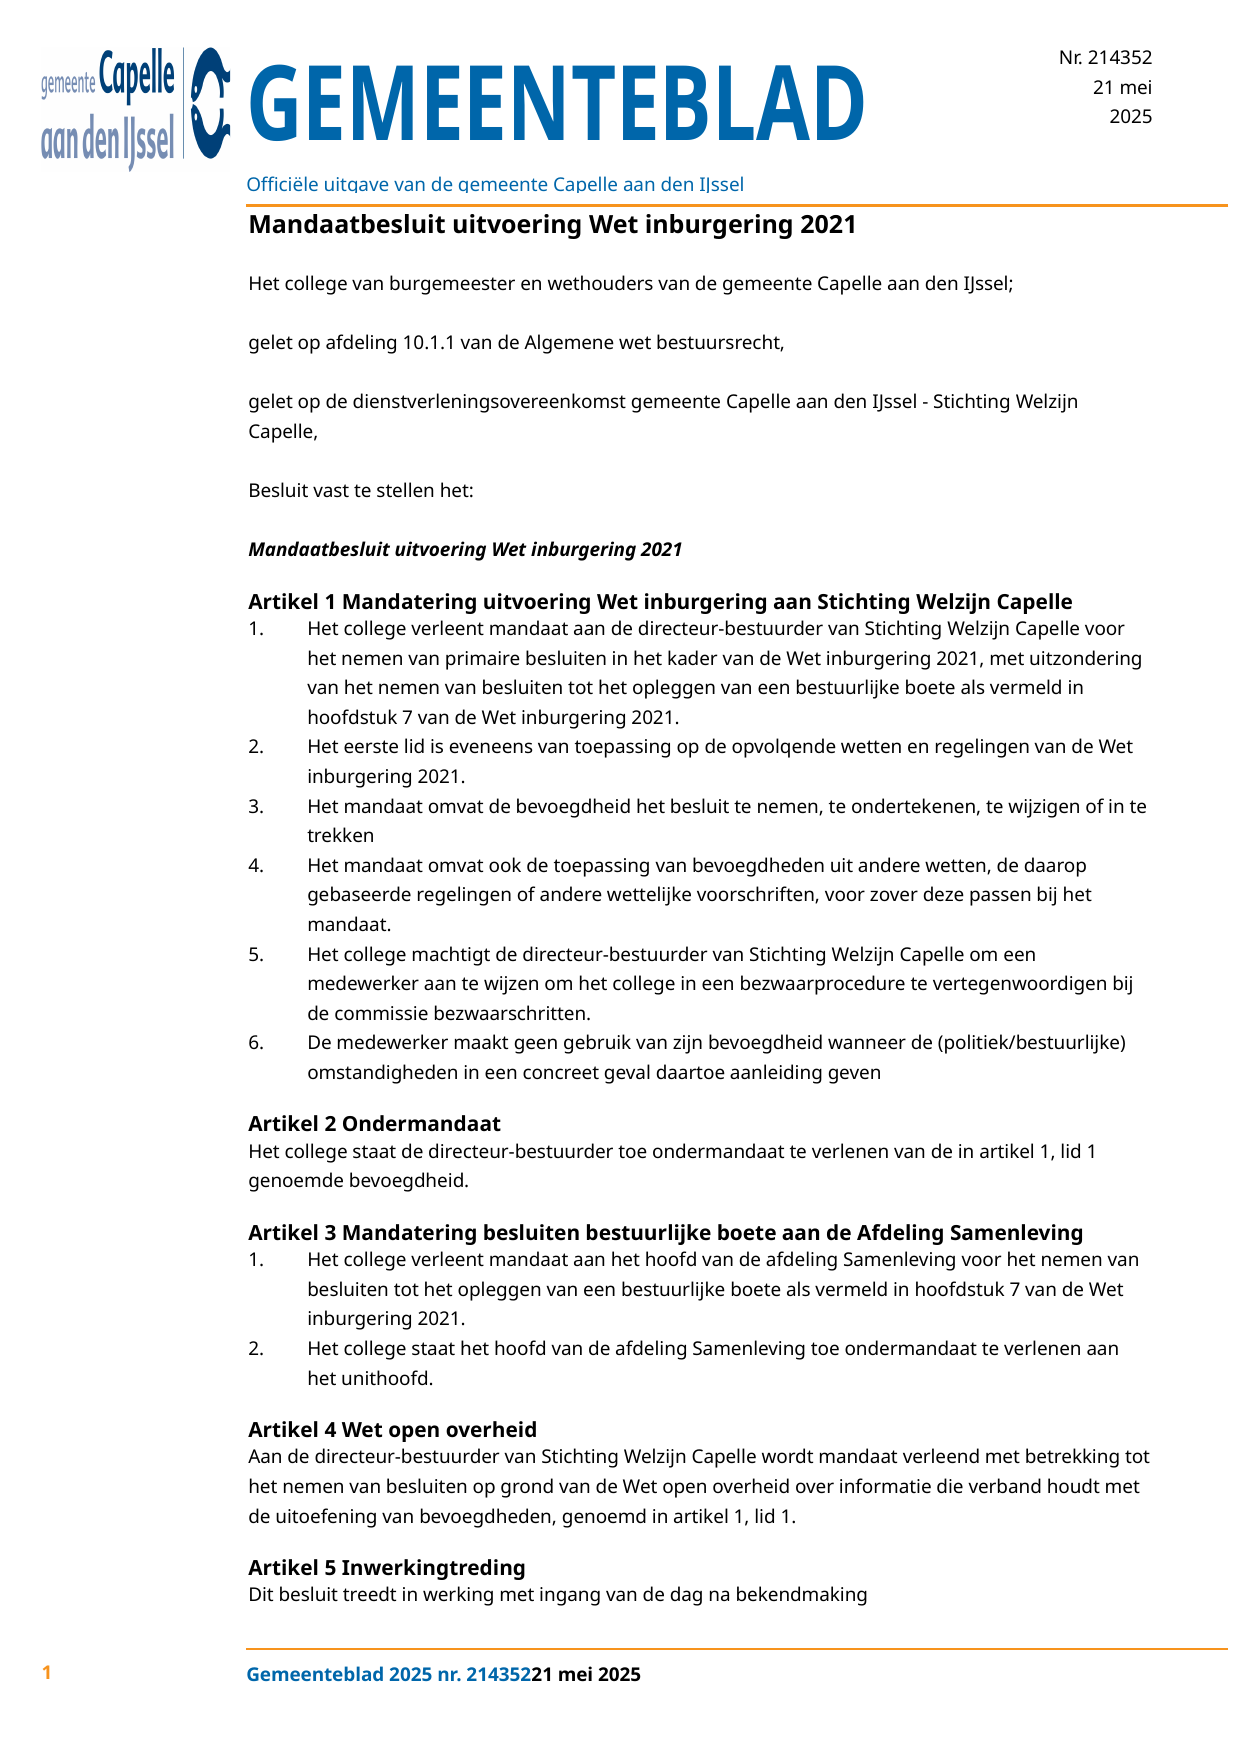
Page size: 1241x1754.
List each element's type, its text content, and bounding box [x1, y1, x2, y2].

list Het college machtigt de directeur-bestuurder van Stichting Welzijn Capelle om een medewerker aan te wijzen om het college in een bezwaarprocedure te vertegenwoordigen bij de commissie bezwaarschritten. [248, 941, 1152, 1026]
list Het mandaat omvat de bevoegdheid het besluit te nemen, te ondertekenen, te wijzigen of in te trekken [248, 793, 1152, 848]
text Het college staat de directeur-bestuurder toe ondermandaat te verlenen van de in artikel 1, lid 1 genoemde bevoegdheid. [248, 1138, 1152, 1193]
text Artikel 1 Mandatering uitvoering Wet inburgering aan Stichting Welzijn Capelle [248, 587, 1152, 615]
picture [41, 47, 231, 172]
text Mandaatbesluit uitvoering Wet inburgering 2021 [248, 207, 1152, 241]
text Artikel 2 Ondermandaat [248, 1109, 1152, 1138]
list Het college verleent mandaat aan de directeur-bestuurder van Stichting Welzijn Capelle voor het nemen van primaire besluiten in het kader van de Wet inburgering 2021, met uitzondering van het nemen van besluiten tot het opleggen van een bestuurlijke boete als vermeld in hoofdstuk 7 van de Wet inburgering 2021. [248, 615, 1152, 730]
text Aan de directeur-bestuurder van Stichting Welzijn Capelle wordt mandaat verleend met betrekking tot het nemen van besluiten op grond van de Wet open overheid over informatie die verband houdt met de uitoefening van bevoegdheden, genoemd in artikel 1, lid 1. [248, 1444, 1152, 1528]
text Artikel 4 Wet open overheid [248, 1415, 1152, 1444]
text Het college van burgemeester en wethouders van de gemeente Capelle aan den IJssel; [248, 270, 1152, 296]
list Het eerste lid is eveneens van toepassing op de opvolqende wetten en regelingen van de Wet inburgering 2021. [248, 734, 1152, 789]
text Artikel 5 Inwerkingtreding [248, 1553, 1152, 1582]
list Het college verleent mandaat aan het hoofd van de afdeling Samenleving voor het nemen van besluiten tot het opleggen van een bestuurlijke boete als vermeld in hoofdstuk 7 van de Wet inburgering 2021. [248, 1246, 1152, 1331]
list Het college staat het hoofd van de afdeling Samenleving toe ondermandaat te verlenen aan het unithoofd. [248, 1335, 1152, 1391]
list Het mandaat omvat ook de toepassing van bevoegdheden uit andere wetten, de daarop gebaseerde regelingen of andere wettelijke voorschriften, voor zover deze passen bij het mandaat. [248, 852, 1152, 937]
text Mandaatbesluit uitvoering Wet inburgering 2021 [248, 537, 1152, 562]
text Dit besluit treedt in werking met ingang van de dag na bekendmaking [248, 1582, 1152, 1607]
text Besluit vast te stellen het: [248, 477, 1152, 503]
text gelet op de dienstverleningsovereenkomst gemeente Capelle aan den IJssel - Stichting Welzijn Capelle, [248, 389, 1152, 444]
text Artikel 3 Mandatering besluiten bestuurlijke boete aan de Afdeling Samenleving [248, 1218, 1152, 1246]
list De medewerker maakt geen gebruik van zijn bevoegdheid wanneer de (politiek/bestuurlijke) omstandigheden in een concreet geval daartoe aanleiding geven [248, 1029, 1152, 1085]
text gelet op afdeling 10.1.1 van de Algemene wet bestuursrecht, [248, 329, 1152, 355]
